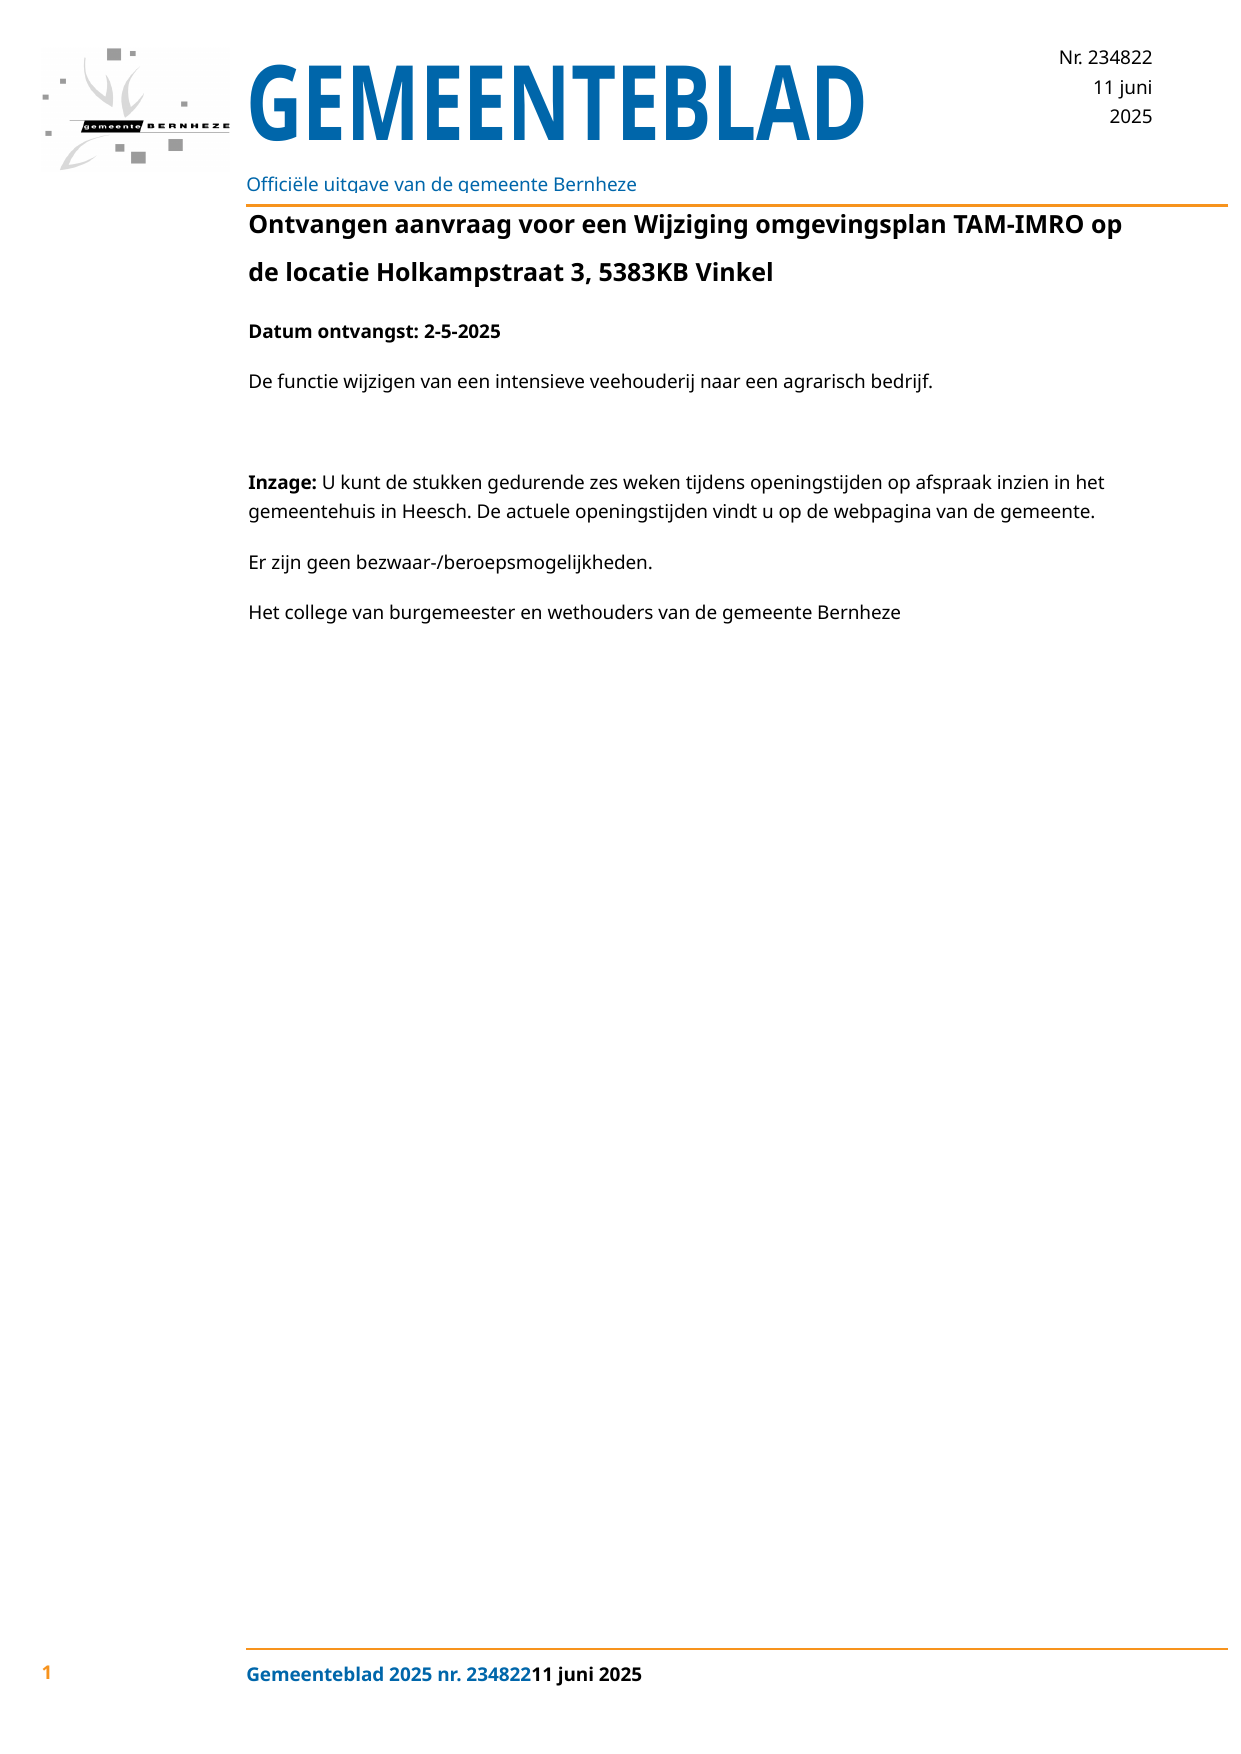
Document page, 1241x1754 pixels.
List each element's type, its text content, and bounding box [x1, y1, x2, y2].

text Inzage: U kunt de stukken gedurende zes weken tijdens openingstijden op afspraak inzien in het gemeentehuis in Heesch. De actuele openingstijden vindt u op de webpagina van de gemeente. [248, 469, 1152, 524]
text Er zijn geen bezwaar-/beroepsmogelijkheden. [248, 549, 1152, 575]
text Datum ontvangst: 2-5-2025 [248, 318, 1152, 344]
text Het college van burgemeester en wethouders van de gemeente Bernheze [248, 599, 1152, 625]
picture [41, 47, 231, 172]
text Ontvangen aanvraag voor een Wijziging omgevingsplan TAM-IMRO op de locatie Holkampstraat 3, 5383KB Vinkel [248, 207, 1152, 288]
text De functie wijzigen van een intensieve veehouderij naar een agrarisch bedrijf. [248, 368, 1152, 394]
